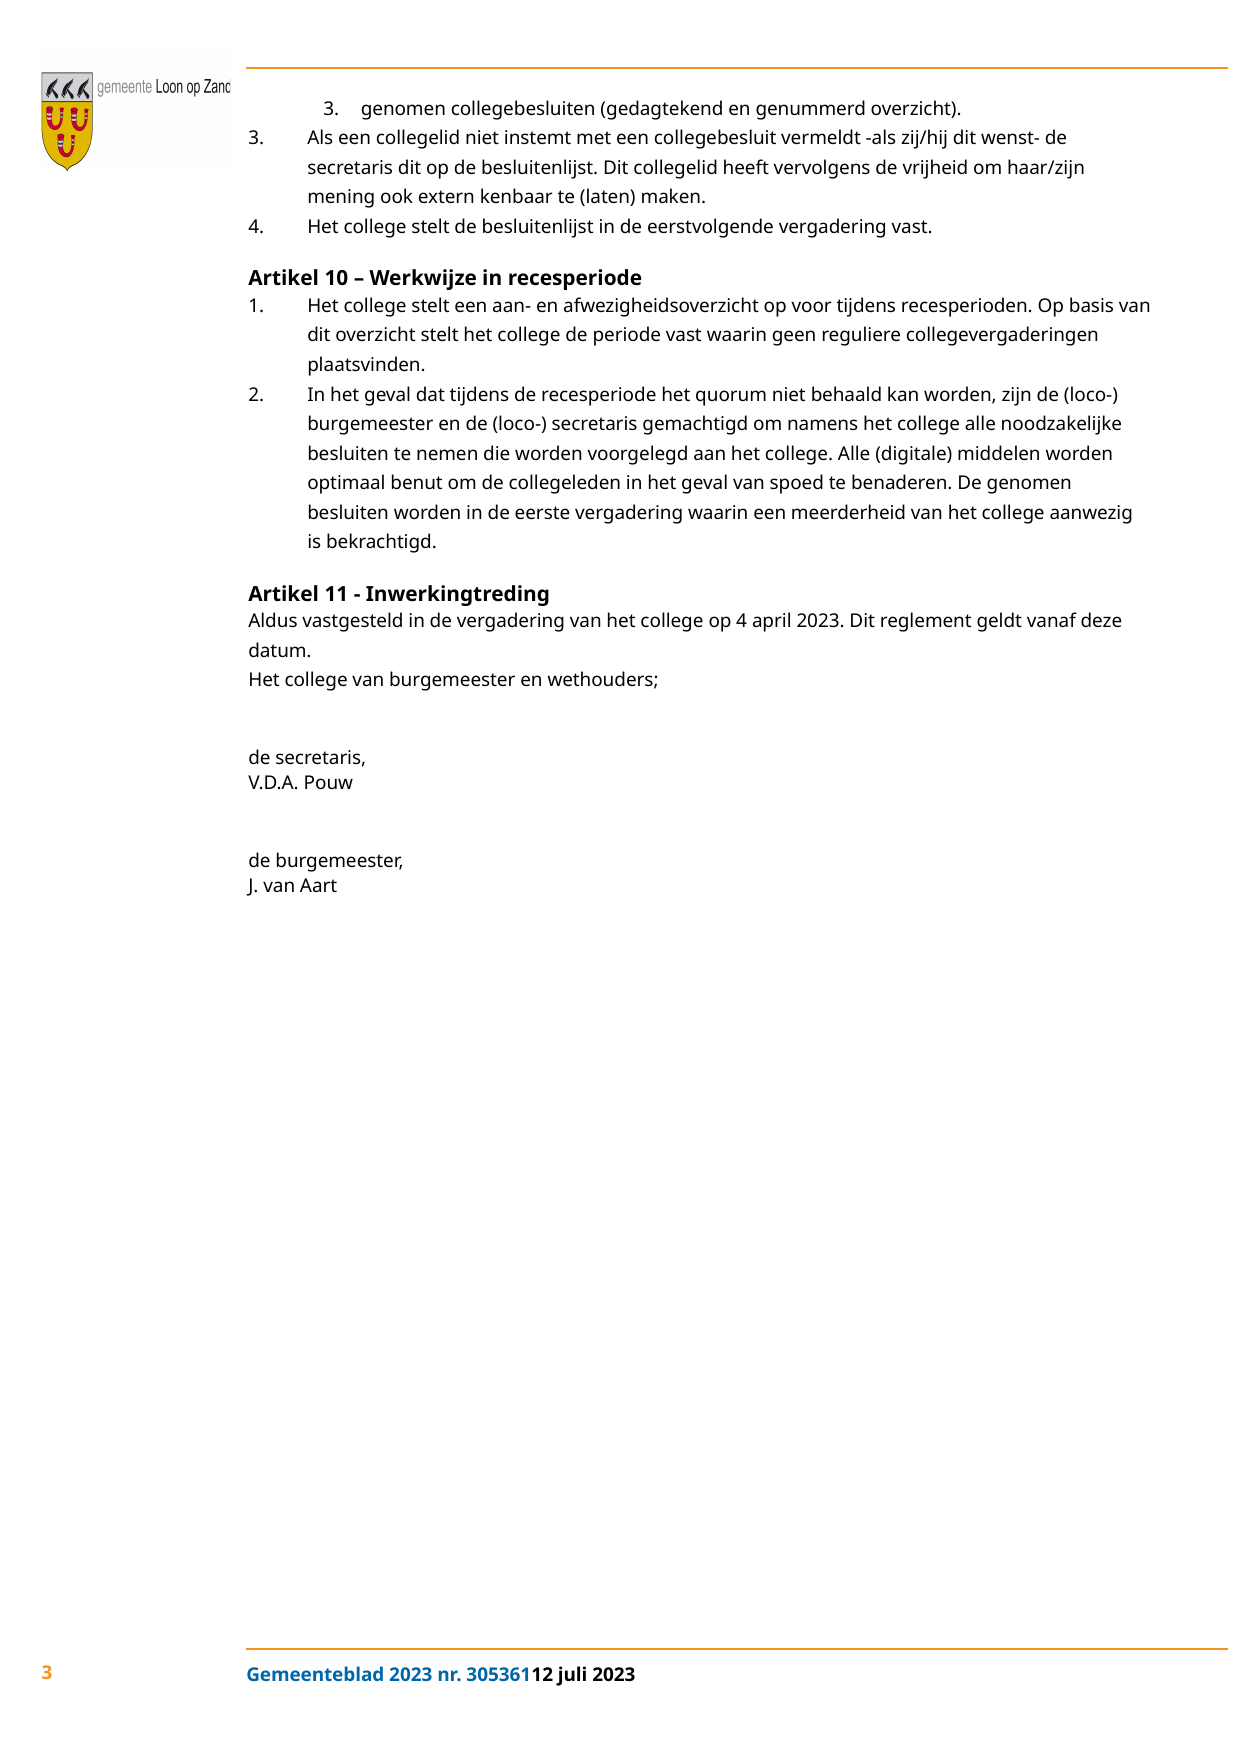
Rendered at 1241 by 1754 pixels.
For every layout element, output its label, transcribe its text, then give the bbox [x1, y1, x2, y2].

list Het college stelt een aan- en afwezigheidsoverzicht op voor tijdens recesperioden. Op basis van dit overzicht stelt het college de periode vast waarin geen reguliere collegevergaderingen plaatsvinden. [248, 292, 1152, 377]
list Als een collegelid niet instemt met een collegebesluit vermeldt -als zij/hij dit wenst- de secretaris dit op de besluitenlijst. Dit collegelid heeft vervolgens de vrijheid om haar/zijn mening ook extern kenbaar te (laten) maken. [248, 124, 1152, 209]
text Artikel 10 – Werkwijze in recesperiode [248, 263, 1152, 292]
picture [41, 47, 231, 172]
text J. van Aart [248, 872, 1152, 898]
text de secretaris, [248, 744, 1152, 769]
text V.D.A. Pouw [248, 769, 1152, 795]
text Artikel 11 - Inwerkingtreding [248, 579, 1152, 607]
list In het geval dat tijdens de recesperiode het quorum niet behaald kan worden, zijn de (loco-) burgemeester en de (loco-) secretaris gemachtigd om namens het college alle noodzakelijke besluiten te nemen die worden voorgelegd aan het college. Alle (digitale) middelen worden optimaal benut om de collegeleden in het geval van spoed te benaderen. De genomen besluiten worden in de eerste vergadering waarin een meerderheid van het college aanwezig is bekrachtigd. [248, 381, 1152, 554]
text Aldus vastgesteld in de vergadering van het college op 4 april 2023. Dit reglement geldt vanaf deze datum. [248, 607, 1152, 663]
text de burgemeester, [248, 847, 1152, 872]
text Het college van burgemeester en wethouders; [248, 667, 1152, 692]
list genomen collegebesluiten (gedagtekend en genummerd overzicht). [323, 95, 1152, 121]
list Het college stelt de besluitenlijst in de eerstvolgende vergadering vast. [248, 213, 1152, 239]
